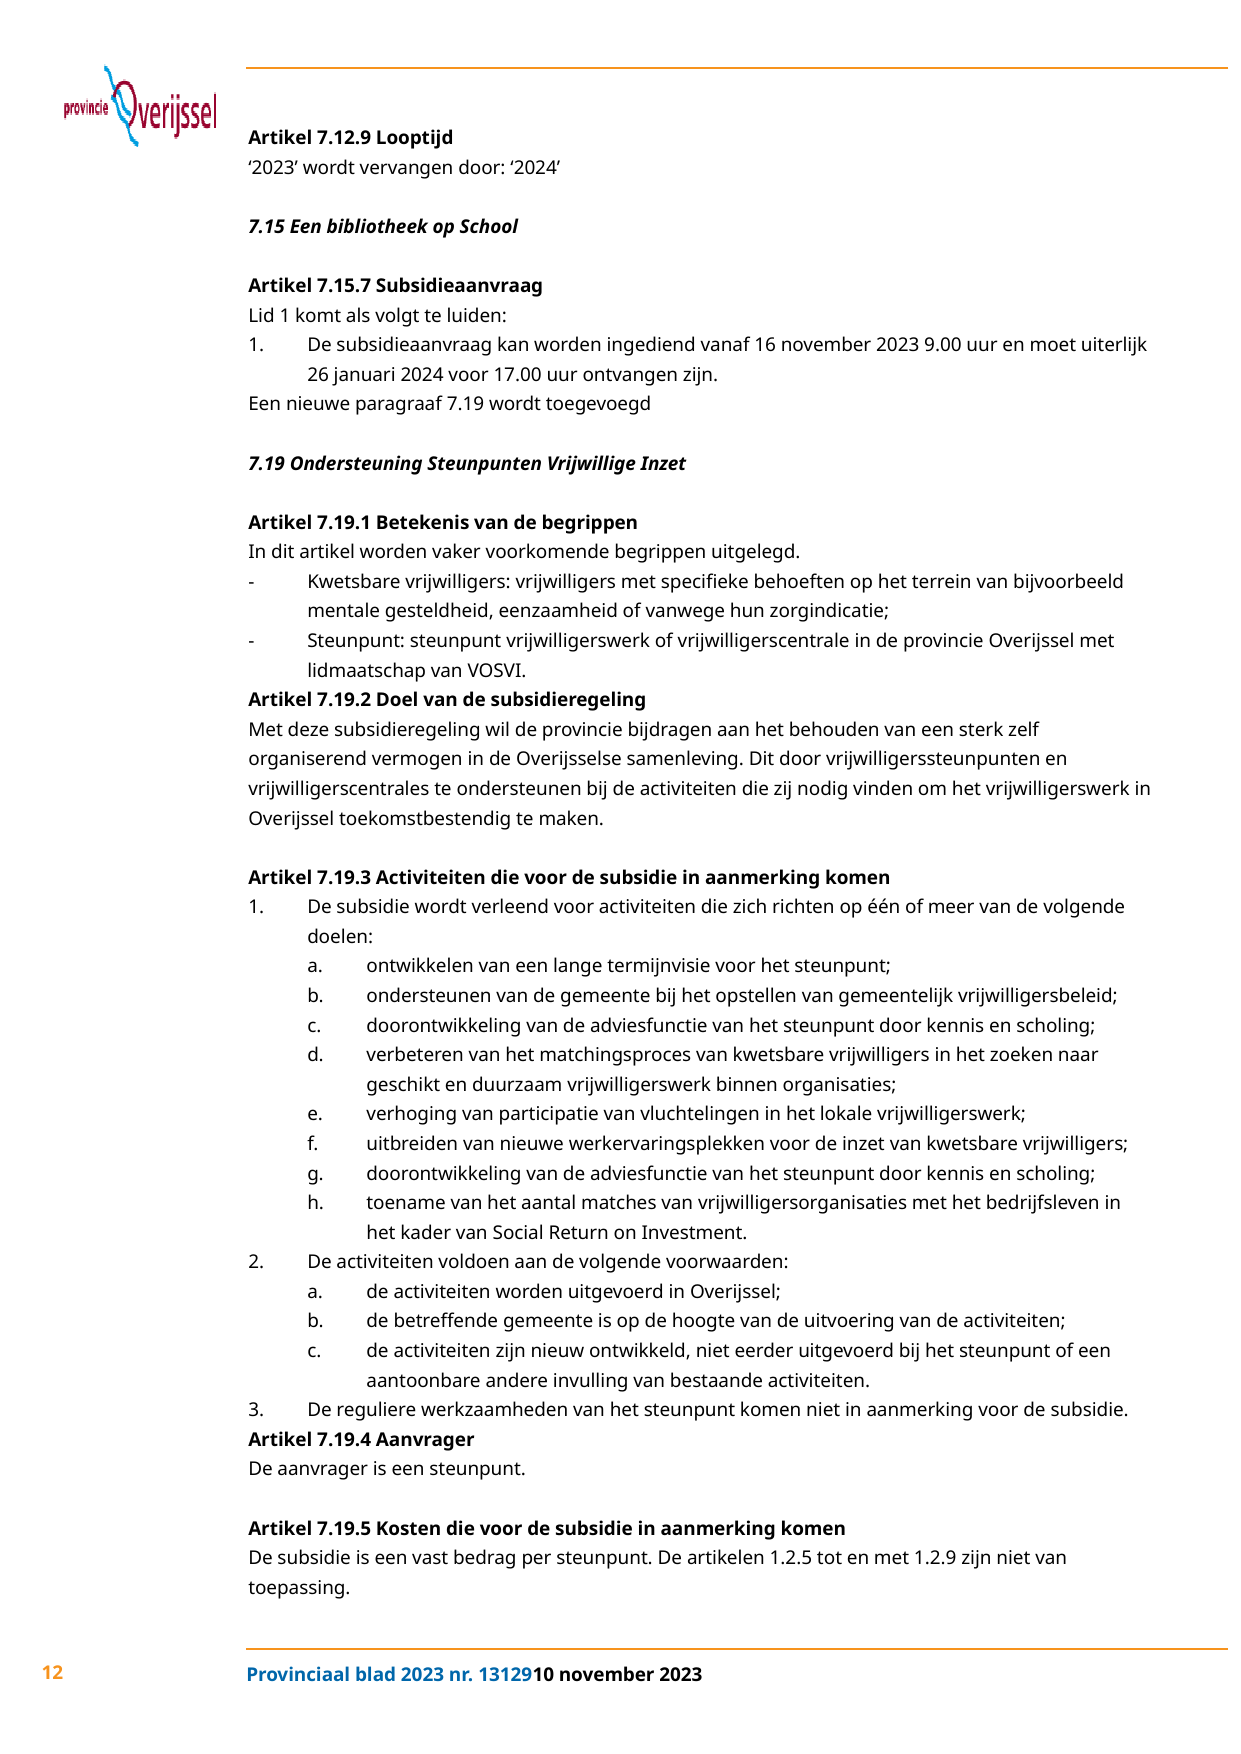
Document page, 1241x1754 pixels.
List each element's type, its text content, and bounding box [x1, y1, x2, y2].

text Artikel 7.19.2 Doel van de subsidieregeling [248, 686, 1152, 712]
text Artikel 7.19.4 Aanvrager [248, 1426, 1152, 1452]
text De aanvrager is een steunpunt. [248, 1456, 1152, 1481]
text Artikel 7.15.7 Subsidieaanvraag [248, 272, 1152, 298]
list de activiteiten zijn nieuw ontwikkeld, niet eerder uitgevoerd bij het steunpunt of een aantoonbare andere invulling van bestaande activiteiten. [307, 1337, 1152, 1393]
list De reguliere werkzaamheden van het steunpunt komen niet in aanmerking voor de subsidie. [248, 1396, 1152, 1422]
text Artikel 7.19.1 Betekenis van de begrippen [248, 509, 1152, 535]
list ontwikkelen van een lange termijnvisie voor het steunpunt; [307, 953, 1152, 978]
list verhoging van participatie van vluchtelingen in het lokale vrijwilligerswerk; [307, 1101, 1152, 1126]
text ‘2023’ wordt vervangen door: ‘2024’ [248, 154, 1152, 180]
text De subsidie is een vast bedrag per steunpunt. De artikelen 1.2.5 tot en met 1.2.9 zijn niet van toepassing. [248, 1544, 1152, 1600]
text Lid 1 komt als volgt te luiden: [248, 302, 1152, 328]
list doorontwikkeling van de adviesfunctie van het steunpunt door kennis en scholing; [307, 1160, 1152, 1186]
list de betreffende gemeente is op de hoogte van de uitvoering van de activiteiten; [307, 1308, 1152, 1333]
list Kwetsbare vrijwilligers: vrijwilligers met specifieke behoeften op het terrein van bijvoorbeeld mentale gesteldheid, eenzaamheid of vanwege hun zorgindicatie; [248, 568, 1152, 623]
text 7.19 Ondersteuning Steunpunten Vrijwillige Inzet [248, 450, 1152, 476]
text Met deze subsidieregeling wil de provincie bijdragen aan het behouden van een sterk zelf organiserend vermogen in de Overijsselse samenleving. Dit door vrijwilligerssteunpunten en vrijwilligerscentrales te ondersteunen bij de activiteiten die zij nodig vinden om het vrijwilligerswerk in Overijssel toekomstbestendig te maken. [248, 716, 1152, 831]
list De subsidie wordt verleend voor activiteiten die zich richten op één of meer van de volgende doelen: [248, 893, 1152, 949]
text Artikel 7.19.5 Kosten die voor de subsidie in aanmerking komen [248, 1515, 1152, 1541]
text Een nieuwe paragraaf 7.19 wordt toegevoegd [248, 391, 1152, 416]
list toename van het aantal matches van vrijwilligersorganisaties met het bedrijfsleven in het kader van Social Return on Investment. [307, 1189, 1152, 1245]
list doorontwikkeling van de adviesfunctie van het steunpunt door kennis en scholing; [307, 1012, 1152, 1038]
text In dit artikel worden vaker voorkomende begrippen uitgelegd. [248, 538, 1152, 564]
list De activiteiten voldoen aan de volgende voorwaarden: [248, 1248, 1152, 1274]
list de activiteiten worden uitgevoerd in Overijssel; [307, 1278, 1152, 1304]
text 7.15 Een bibliotheek op School [248, 213, 1152, 239]
list verbeteren van het matchingsproces van kwetsbare vrijwilligers in het zoeken naar geschikt en duurzaam vrijwilligerswerk binnen organisaties; [307, 1041, 1152, 1097]
list ondersteunen van de gemeente bij het opstellen van gemeentelijk vrijwilligersbeleid; [307, 982, 1152, 1008]
text Artikel 7.12.9 Looptijd [248, 124, 1152, 150]
list uitbreiden van nieuwe werkervaringsplekken voor de inzet van kwetsbare vrijwilligers; [307, 1130, 1152, 1156]
list De subsidieaanvraag kan worden ingediend vanaf 16 november 2023 9.00 uur en moet uiterlijk 26 januari 2024 voor 17.00 uur ontvangen zijn. [248, 331, 1152, 387]
picture [41, 47, 231, 172]
text Artikel 7.19.3 Activiteiten die voor de subsidie in aanmerking komen [248, 864, 1152, 890]
list Steunpunt: steunpunt vrijwilligerswerk of vrijwilligerscentrale in de provincie Overijssel met lidmaatschap van VOSVI. [248, 627, 1152, 683]
